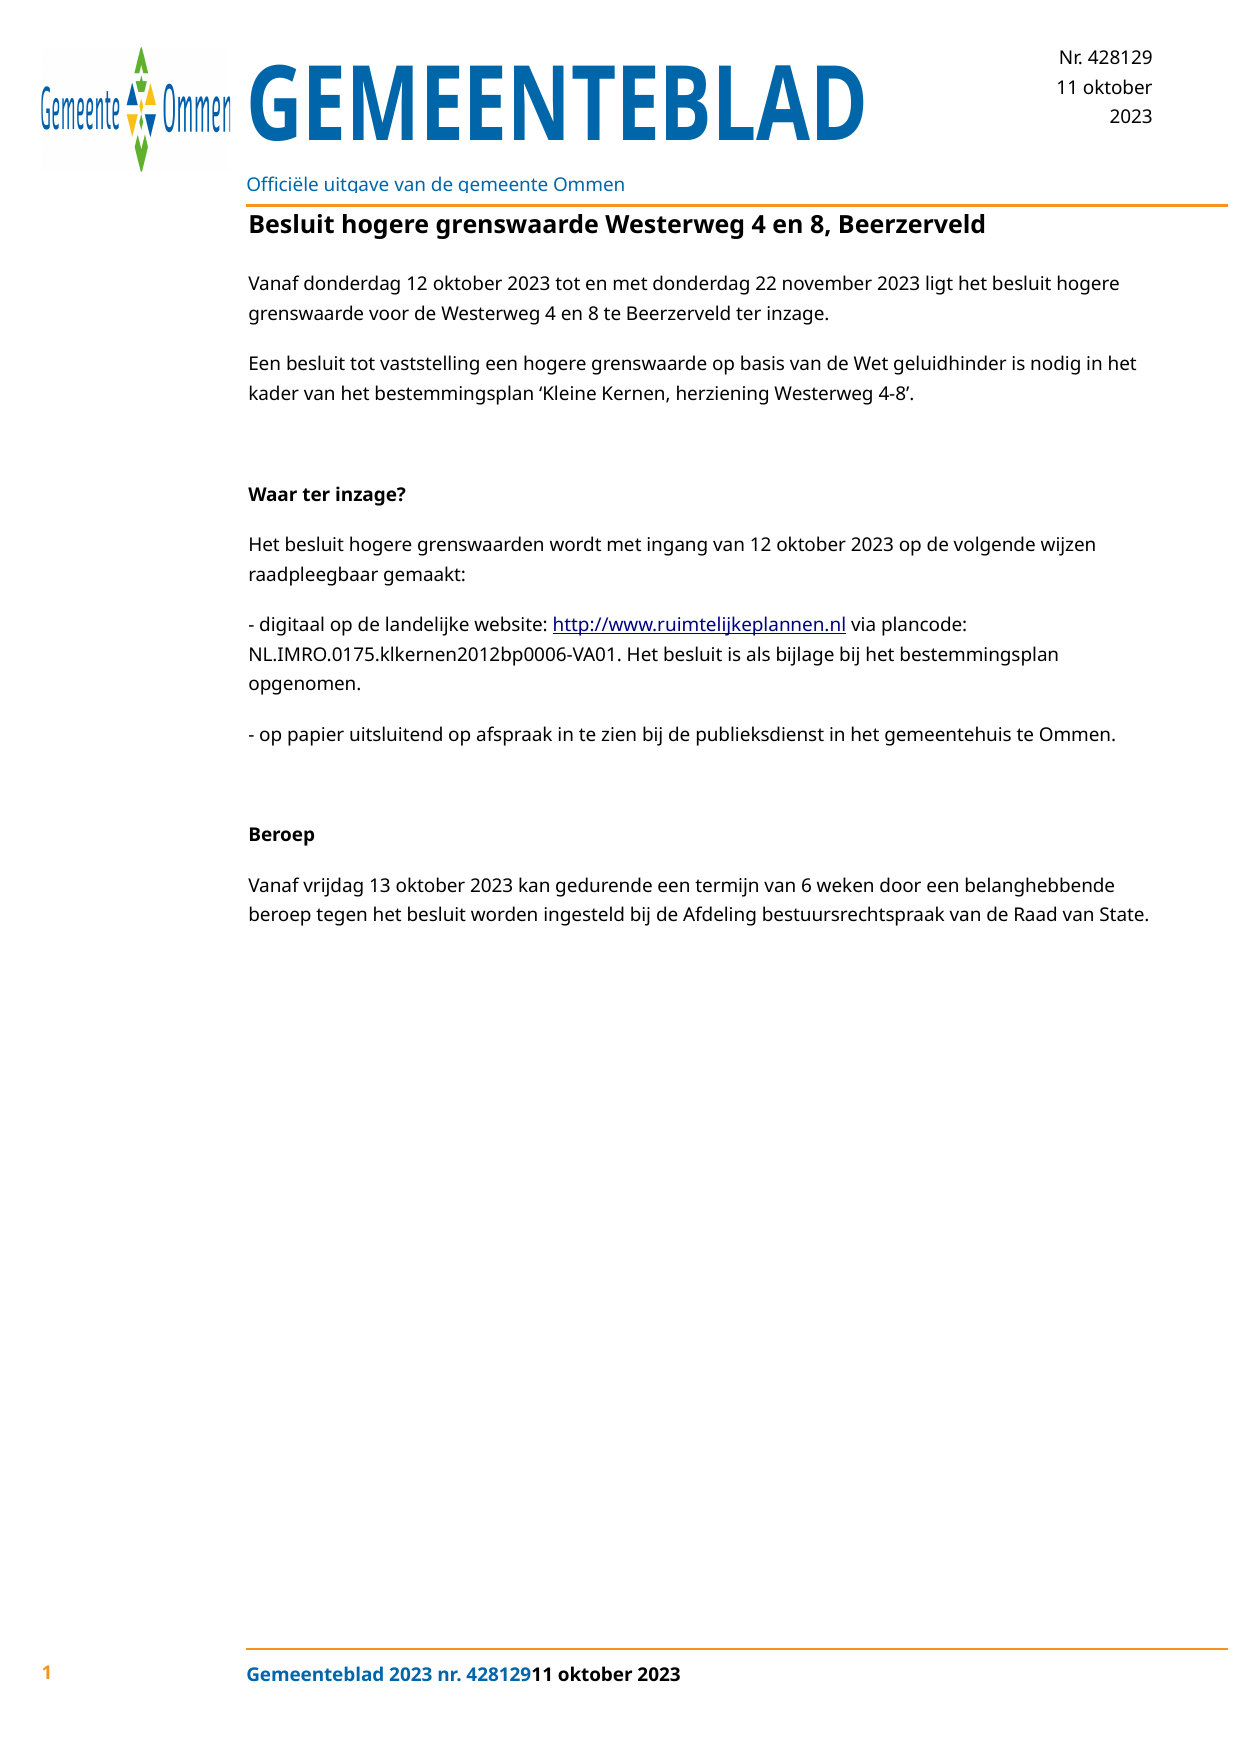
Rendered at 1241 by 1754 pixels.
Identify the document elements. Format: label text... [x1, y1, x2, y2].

text Een besluit tot vaststelling een hogere grenswaarde op basis van de Wet geluidhinder is nodig in het kader van het bestemmingsplan ‘Kleine Kernen, herziening Westerweg 4-8’. [248, 350, 1152, 406]
text Vanaf donderdag 12 oktober 2023 tot en met donderdag 22 november 2023 ligt het besluit hogere grenswaarde voor de Westerweg 4 en 8 te Beerzerveld ter inzage. [248, 270, 1152, 326]
text Beroep [248, 822, 1152, 847]
text - op papier uitsluitend op afspraak in te zien bij de publieksdienst in het gemeentehuis te Ommen. [248, 721, 1152, 746]
text - digitaal op de landelijke website: http://www.ruimtelijkeplannen.nl via plancode: NL.IMRO.0175.klkernen2012bp0006-VA01. Het besluit is als bijlage bij het bestemmingsplan opgenomen. [248, 611, 1152, 696]
text Vanaf vrijdag 13 oktober 2023 kan gedurende een termijn van 6 weken door een belanghebbende beroep tegen het besluit worden ingesteld bij de Afdeling bestuursrechtspraak van de Raad van State. [248, 872, 1152, 927]
text Besluit hogere grenswaarde Westerweg 4 en 8, Beerzerveld [248, 207, 1152, 241]
text Het besluit hogere grenswaarden wordt met ingang van 12 oktober 2023 op de volgende wijzen raadpleegbaar gemaakt: [248, 531, 1152, 586]
picture [41, 47, 231, 172]
text Waar ter inzage? [248, 481, 1152, 506]
